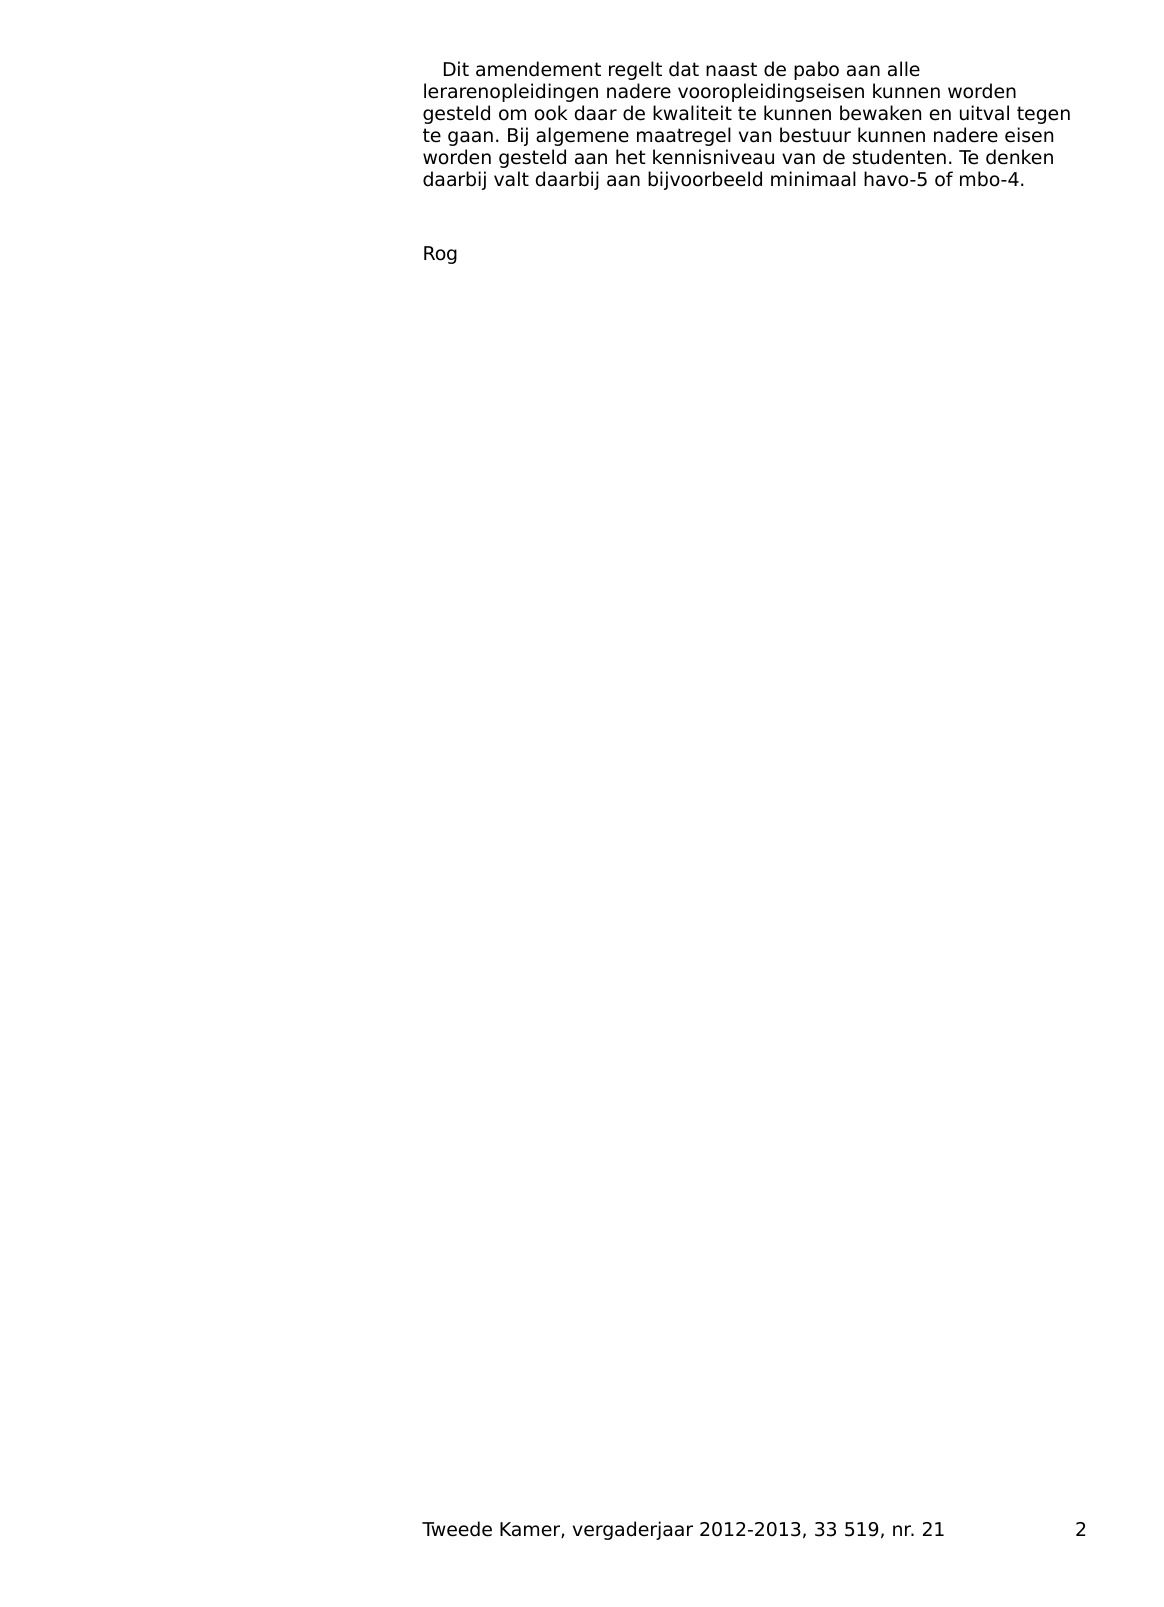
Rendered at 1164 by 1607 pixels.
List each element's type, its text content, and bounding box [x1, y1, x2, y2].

text Dit amendement regelt dat naast de pabo aan alle lerarenopleidingen nadere vooropleidingseisen kunnen worden gesteld om ook daar de kwaliteit te kunnen bewaken en uitval tegen te gaan. Bij algemene maatregel van bestuur kunnen nadere eisen worden gesteld aan het kennisniveau van de studenten. Te denken daarbij valt daarbij aan bijvoorbeeld minimaal havo-5 of mbo-4. [422, 59, 1087, 191]
text Rog [422, 221, 1087, 265]
